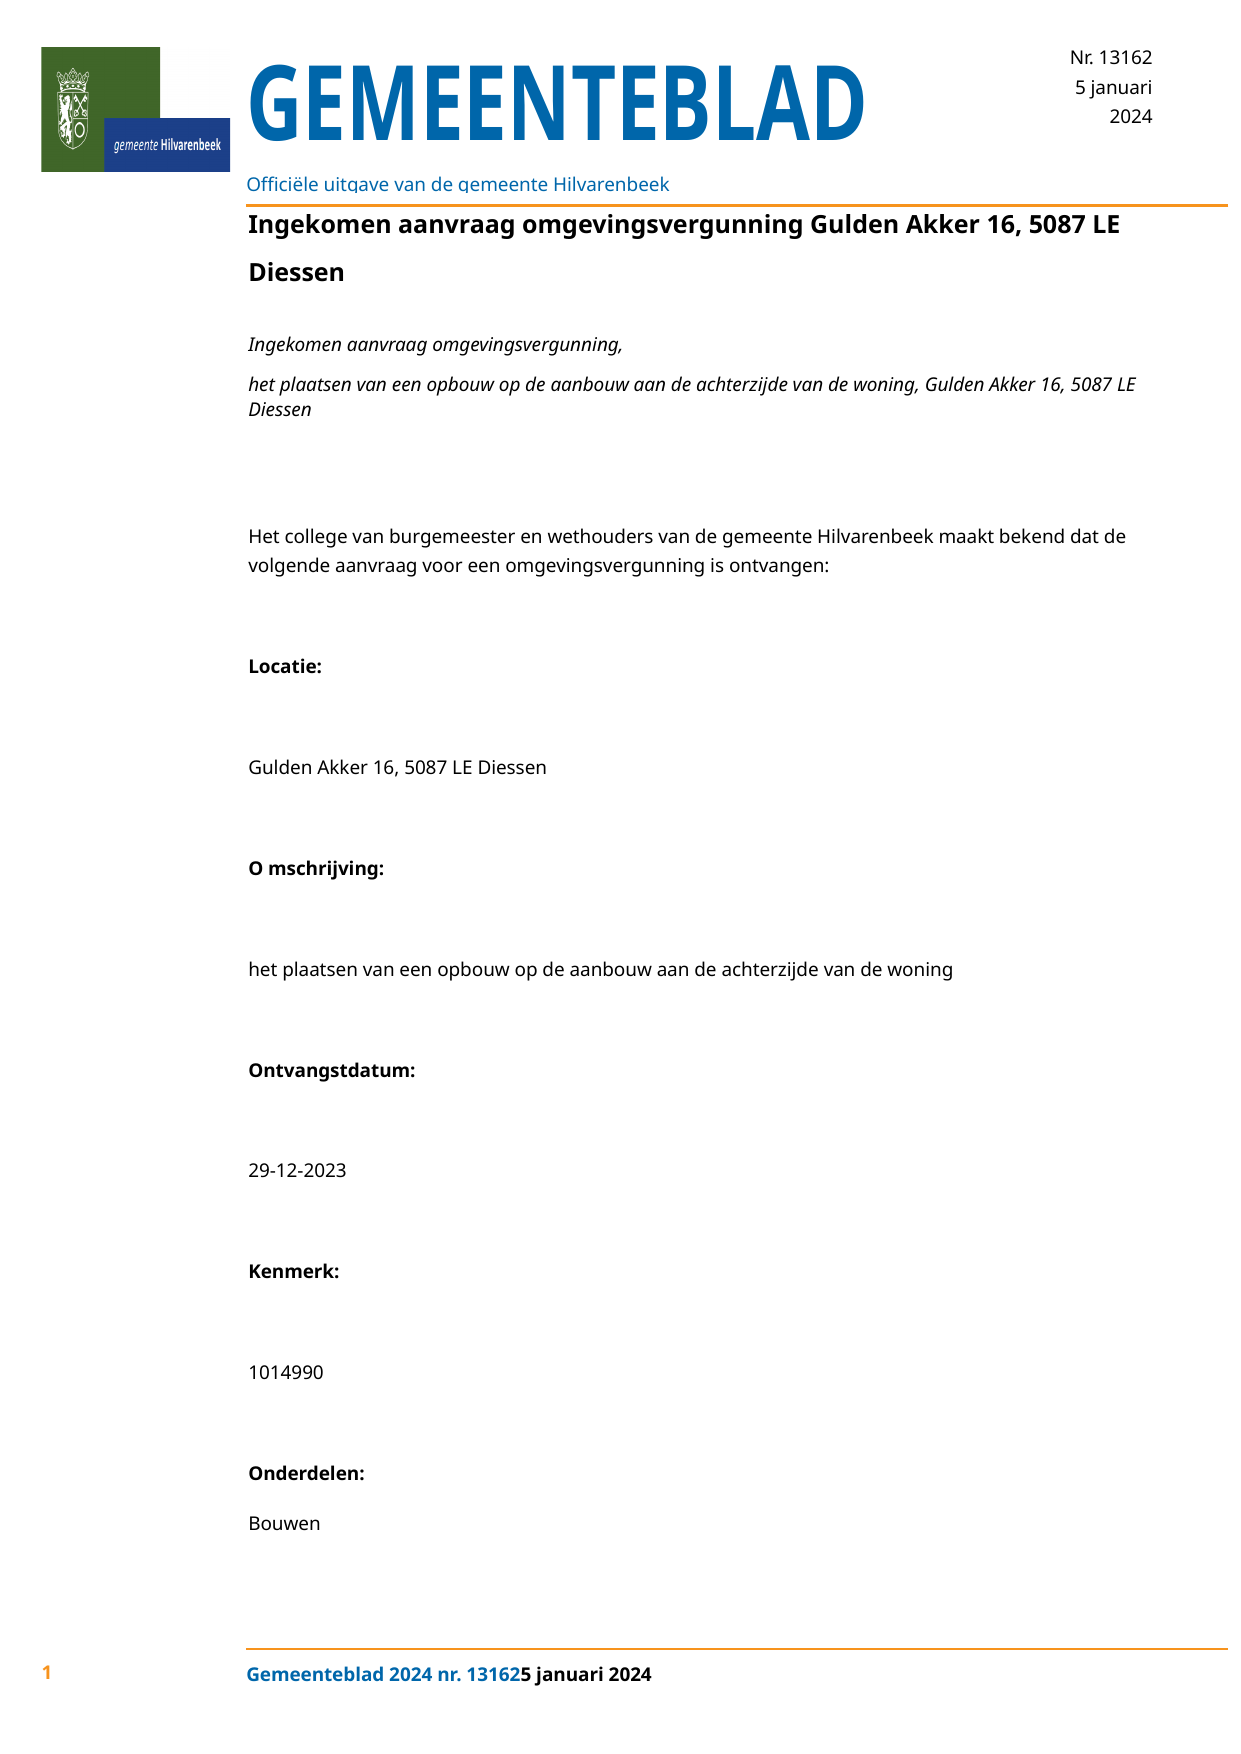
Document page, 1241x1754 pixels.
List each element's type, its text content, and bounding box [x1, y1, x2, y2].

text het plaatsen van een opbouw op de aanbouw aan de achterzijde van de woning [248, 956, 1152, 982]
text Gulden Akker 16, 5087 LE Diessen [248, 754, 1152, 780]
text Ingekomen aanvraag omgevingsvergunning, [248, 331, 1152, 357]
text 29-12-2023 [248, 1158, 1152, 1183]
text O mschrijving: [248, 855, 1152, 881]
text Locatie: [248, 653, 1152, 679]
text Bouwen [248, 1511, 1152, 1536]
text het plaatsen van een opbouw op de aanbouw aan de achterzijde van de woning, Gulden Akker 16, 5087 LE Diessen [248, 371, 1152, 422]
text Kenmerk: [248, 1258, 1152, 1284]
text 1014990 [248, 1359, 1152, 1385]
text Ingekomen aanvraag omgevingsvergunning Gulden Akker 16, 5087 LE Diessen [248, 207, 1152, 288]
text Onderdelen: [248, 1460, 1152, 1486]
picture [41, 47, 231, 172]
text Ontvangstdatum: [248, 1057, 1152, 1082]
text Het college van burgemeester en wethouders van de gemeente Hilvarenbeek maakt bekend dat de volgende aanvraag voor een omgevingsvergunning is ontvangen: [248, 523, 1152, 578]
